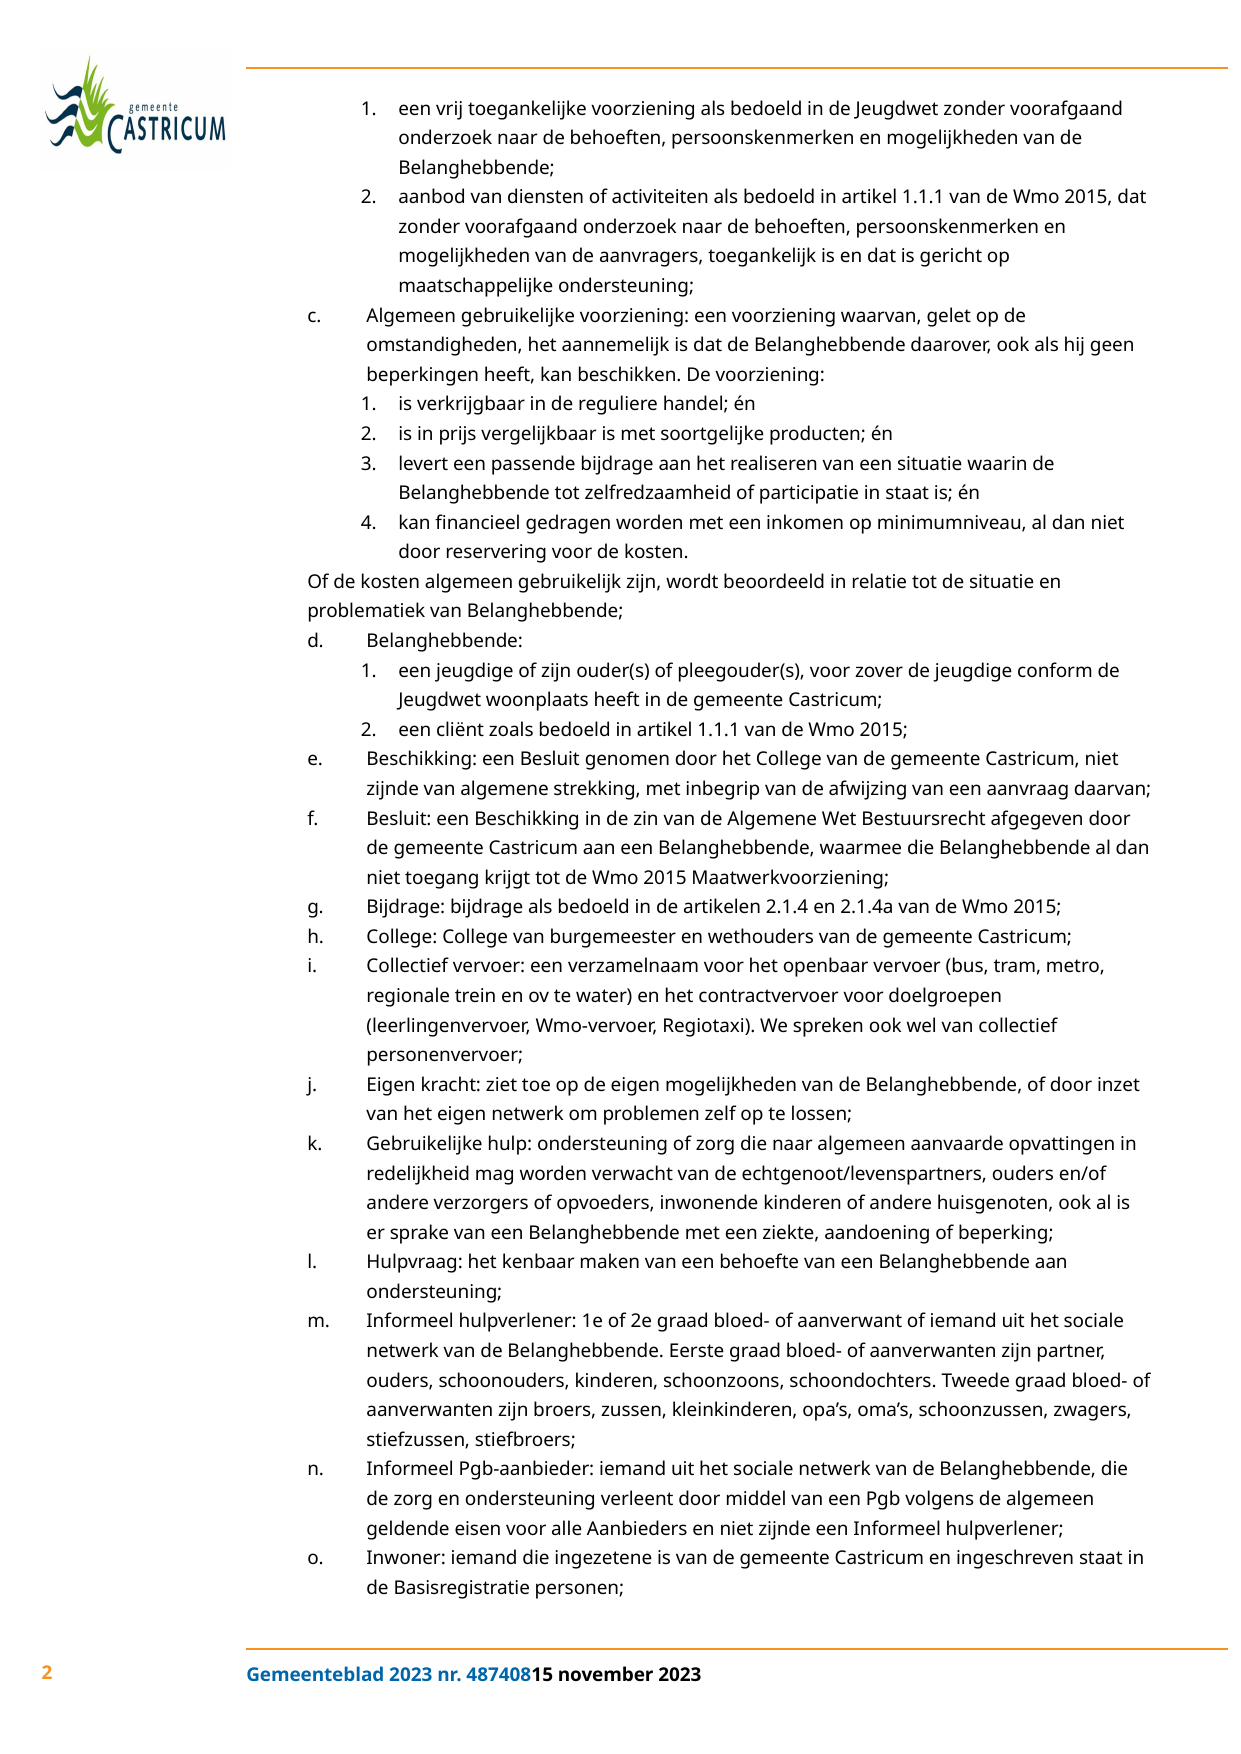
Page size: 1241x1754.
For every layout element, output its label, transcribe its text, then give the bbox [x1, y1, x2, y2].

list een vrij toegankelijke voorziening als bedoeld in de Jeugdwet zonder voorafgaand onderzoek naar de behoeften, persoonskenmerken en mogelijkheden van de Belanghebbende; [361, 95, 1152, 180]
list Algemeen gebruikelijke voorziening: een voorziening waarvan, gelet op de omstandigheden, het aannemelijk is dat de Belanghebbende daarover, ook als hij geen beperkingen heeft, kan beschikken. De voorziening: [307, 302, 1152, 387]
list Inwoner: iemand die ingezetene is van de gemeente Castricum en ingeschreven staat in de Basisregistratie personen; [307, 1544, 1152, 1600]
list Eigen kracht: ziet toe op de eigen mogelijkheden van de Belanghebbende, of door inzet van het eigen netwerk om problemen zelf op te lossen; [307, 1071, 1152, 1126]
list Hulpvraag: het kenbaar maken van een behoefte van een Belanghebbende aan ondersteuning; [307, 1248, 1152, 1304]
list een cliënt zoals bedoeld in artikel 1.1.1 van de Wmo 2015; [361, 716, 1152, 742]
list Beschikking: een Besluit genomen door het College van de gemeente Castricum, niet zijnde van algemene strekking, met inbegrip van de afwijzing van een aanvraag daarvan; [307, 746, 1152, 801]
list een jeugdige of zijn ouder(s) of pleegouder(s), voor zover de jeugdige conform de Jeugdwet woonplaats heeft in de gemeente Castricum; [361, 657, 1152, 712]
picture [41, 47, 231, 172]
list levert een passende bijdrage aan het realiseren van een situatie waarin de Belanghebbende tot zelfredzaamheid of participatie in staat is; én [361, 450, 1152, 505]
list Belanghebbende: [307, 627, 1152, 653]
list College: College van burgemeester en wethouders van de gemeente Castricum; [307, 923, 1152, 949]
list Informeel Pgb-aanbieder: iemand uit het sociale netwerk van de Belanghebbende, die de zorg en ondersteuning verleent door middel van een Pgb volgens de algemeen geldende eisen voor alle Aanbieders en niet zijnde een Informeel hulpverlener; [307, 1456, 1152, 1541]
list Bijdrage: bijdrage als bedoeld in de artikelen 2.1.4 en 2.1.4a van de Wmo 2015; [307, 893, 1152, 919]
list is verkrijgbaar in de reguliere handel; én [361, 391, 1152, 416]
list aanbod van diensten of activiteiten als bedoeld in artikel 1.1.1 van de Wmo 2015, dat zonder voorafgaand onderzoek naar de behoeften, persoonskenmerken en mogelijkheden van de aanvragers, toegankelijk is en dat is gericht op maatschappelijke ondersteuning; [361, 183, 1152, 298]
list is in prijs vergelijkbaar is met soortgelijke producten; én [361, 420, 1152, 446]
list Besluit: een Beschikking in de zin van de Algemene Wet Bestuursrecht afgegeven door de gemeente Castricum aan een Belanghebbende, waarmee die Belanghebbende al dan niet toegang krijgt tot de Wmo 2015 Maatwerkvoorziening; [307, 805, 1152, 890]
list Gebruikelijke hulp: ondersteuning of zorg die naar algemeen aanvaarde opvattingen in redelijkheid mag worden verwacht van de echtgenoot/levenspartners, ouders en/of andere verzorgers of opvoeders, inwonende kinderen of andere huisgenoten, ook al is er sprake van een Belanghebbende met een ziekte, aandoening of beperking; [307, 1130, 1152, 1245]
list Of de kosten algemeen gebruikelijk zijn, wordt beoordeeld in relatie tot de situatie en problematiek van Belanghebbende; [248, 568, 1152, 623]
list Informeel hulpverlener: 1e of 2e graad bloed- of aanverwant of iemand uit het sociale netwerk van de Belanghebbende. Eerste graad bloed- of aanverwanten zijn partner, ouders, schoonouders, kinderen, schoonzoons, schoondochters. Tweede graad bloed- of aanverwanten zijn broers, zussen, kleinkinderen, opa’s, oma’s, schoonzussen, zwagers, stiefzussen, stiefbroers; [307, 1308, 1152, 1452]
list kan financieel gedragen worden met een inkomen op minimumniveau, al dan niet door reservering voor de kosten. [361, 509, 1152, 564]
list Collectief vervoer: een verzamelnaam voor het openbaar vervoer (bus, tram, metro, regionale trein en ov te water) en het contractvervoer voor doelgroepen (leerlingenvervoer, Wmo-vervoer, Regiotaxi). We spreken ook wel van collectief personenvervoer; [307, 953, 1152, 1067]
